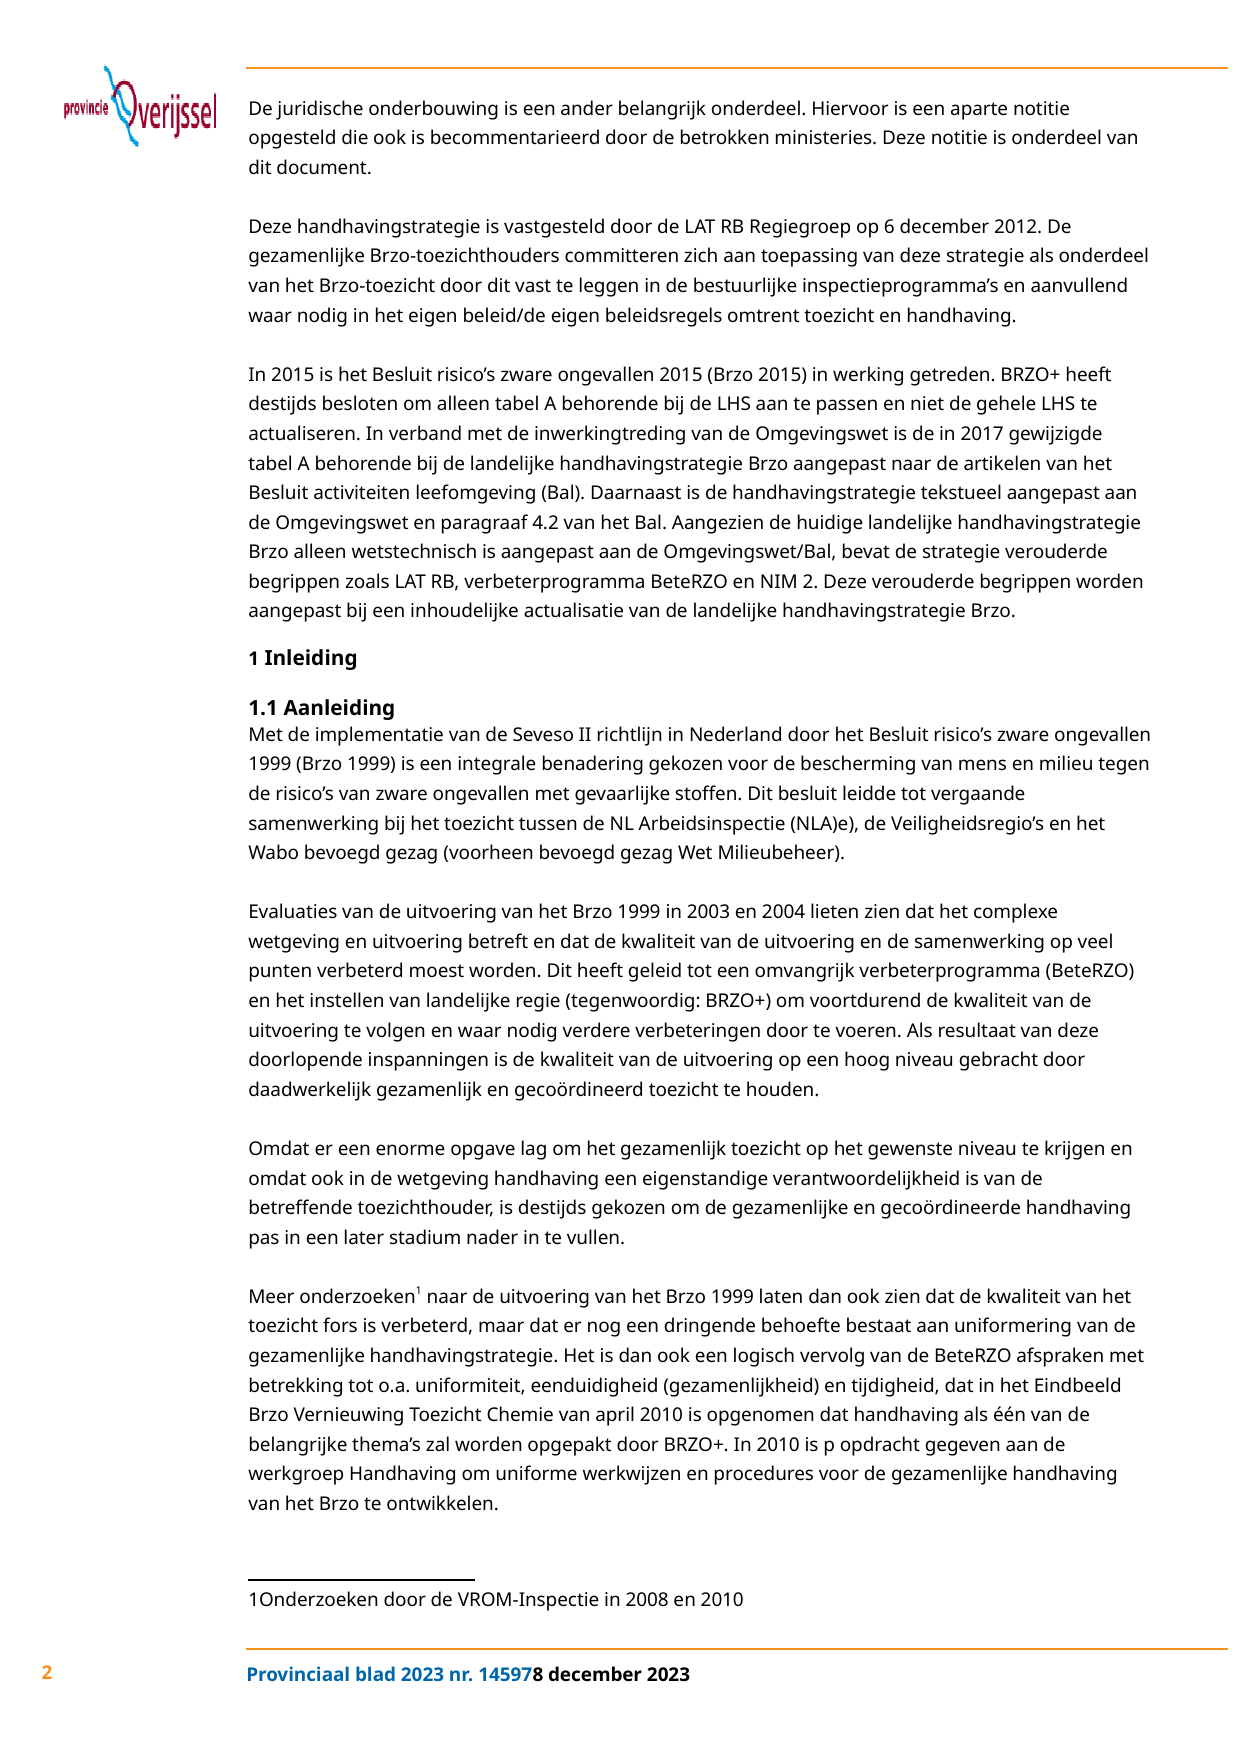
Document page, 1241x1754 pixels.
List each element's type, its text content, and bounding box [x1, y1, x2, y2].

text Evaluaties van de uitvoering van het Brzo 1999 in 2003 en 2004 lieten zien dat het complexe wetgeving en uitvoering betreft en dat de kwaliteit van de uitvoering en de samenwerking op veel punten verbeterd moest worden. Dit heeft geleid tot een omvangrijk verbeterprogramma (BeteRZO) en het instellen van landelijke regie (tegenwoordig: BRZO+) om voortdurend de kwaliteit van de uitvoering te volgen en waar nodig verdere verbeteringen door te voeren. Als resultaat van deze doorlopende inspanningen is de kwaliteit van de uitvoering op een hoog niveau gebracht door daadwerkelijk gezamenlijk en gecoördineerd toezicht te houden. [248, 898, 1152, 1102]
text 1 Inleiding [248, 643, 1152, 672]
text Onderzoeken door de VROM-Inspectie in 2008 en 2010 [248, 1586, 1152, 1612]
text Meer onderzoeken naar de uitvoering van het Brzo 1999 laten dan ook zien dat de kwaliteit van het toezicht fors is verbeterd, maar dat er nog een dringende behoefte bestaat aan uniformering van de gezamenlijke handhavingstrategie. Het is dan ook een logisch vervolg van de BeteRZO afspraken met betrekking tot o.a. uniformiteit, eenduidigheid (gezamenlijkheid) en tijdigheid, dat in het Eindbeeld Brzo Vernieuwing Toezicht Chemie van april 2010 is opgenomen dat handhaving als één van de belangrijke thema’s zal worden opgepakt door BRZO+. In 2010 is p opdracht gegeven aan de werkgroep Handhaving om uniforme werkwijzen en procedures voor de gezamenlijke handhaving van het Brzo te ontwikkelen. [248, 1283, 1152, 1516]
text In 2015 is het Besluit risico’s zware ongevallen 2015 (Brzo 2015) in werking getreden. BRZO+ heeft destijds besloten om alleen tabel A behorende bij de LHS aan te passen en niet de gehele LHS te actualiseren. In verband met de inwerkingtreding van de Omgevingswet is de in 2017 gewijzigde tabel A behorende bij de landelijke handhavingstrategie Brzo aangepast naar de artikelen van het Besluit activiteiten leefomgeving (Bal). Daarnaast is de handhavingstrategie tekstueel aangepast aan de Omgevingswet en paragraaf 4.2 van het Bal. Aangezien de huidige landelijke handhavingstrategie Brzo alleen wetstechnisch is aangepast aan de Omgevingswet/Bal, bevat de strategie verouderde begrippen zoals LAT RB, verbeterprogramma BeteRZO en NIM 2. Deze verouderde begrippen worden aangepast bij een inhoudelijke actualisatie van de landelijke handhavingstrategie Brzo. [248, 361, 1152, 623]
text De juridische onderbouwing is een ander belangrijk onderdeel. Hiervoor is een aparte notitie opgesteld die ook is becommentarieerd door de betrokken ministeries. Deze notitie is onderdeel van dit document. [248, 95, 1152, 180]
text Met de implementatie van de Seveso II richtlijn in Nederland door het Besluit risico’s zware ongevallen 1999 (Brzo 1999) is een integrale benadering gekozen voor de bescherming van mens en milieu tegen de risico’s van zware ongevallen met gevaarlijke stoffen. Dit besluit leidde tot vergaande samenwerking bij het toezicht tussen de NL Arbeidsinspectie (NLA)e), de Veiligheidsregio’s en het Wabo bevoegd gezag (voorheen bevoegd gezag Wet Milieubeheer). [248, 721, 1152, 865]
text Omdat er een enorme opgave lag om het gezamenlijk toezicht op het gewenste niveau te krijgen en omdat ook in de wetgeving handhaving een eigenstandige verantwoordelijkheid is van de betreffende toezichthouder, is destijds gekozen om de gezamenlijke en gecoördineerde handhaving pas in een later stadium nader in te vullen. [248, 1135, 1152, 1250]
picture [41, 47, 231, 172]
text 1.1 Aanleiding [248, 693, 1152, 721]
text Deze handhavingstrategie is vastgesteld door de LAT RB Regiegroep op 6 december 2012. De gezamenlijke Brzo-toezichthouders committeren zich aan toepassing van deze strategie als onderdeel van het Brzo-toezicht door dit vast te leggen in de bestuurlijke inspectieprogramma’s en aanvullend waar nodig in het eigen beleid/de eigen beleidsregels omtrent toezicht en handhaving. [248, 213, 1152, 328]
